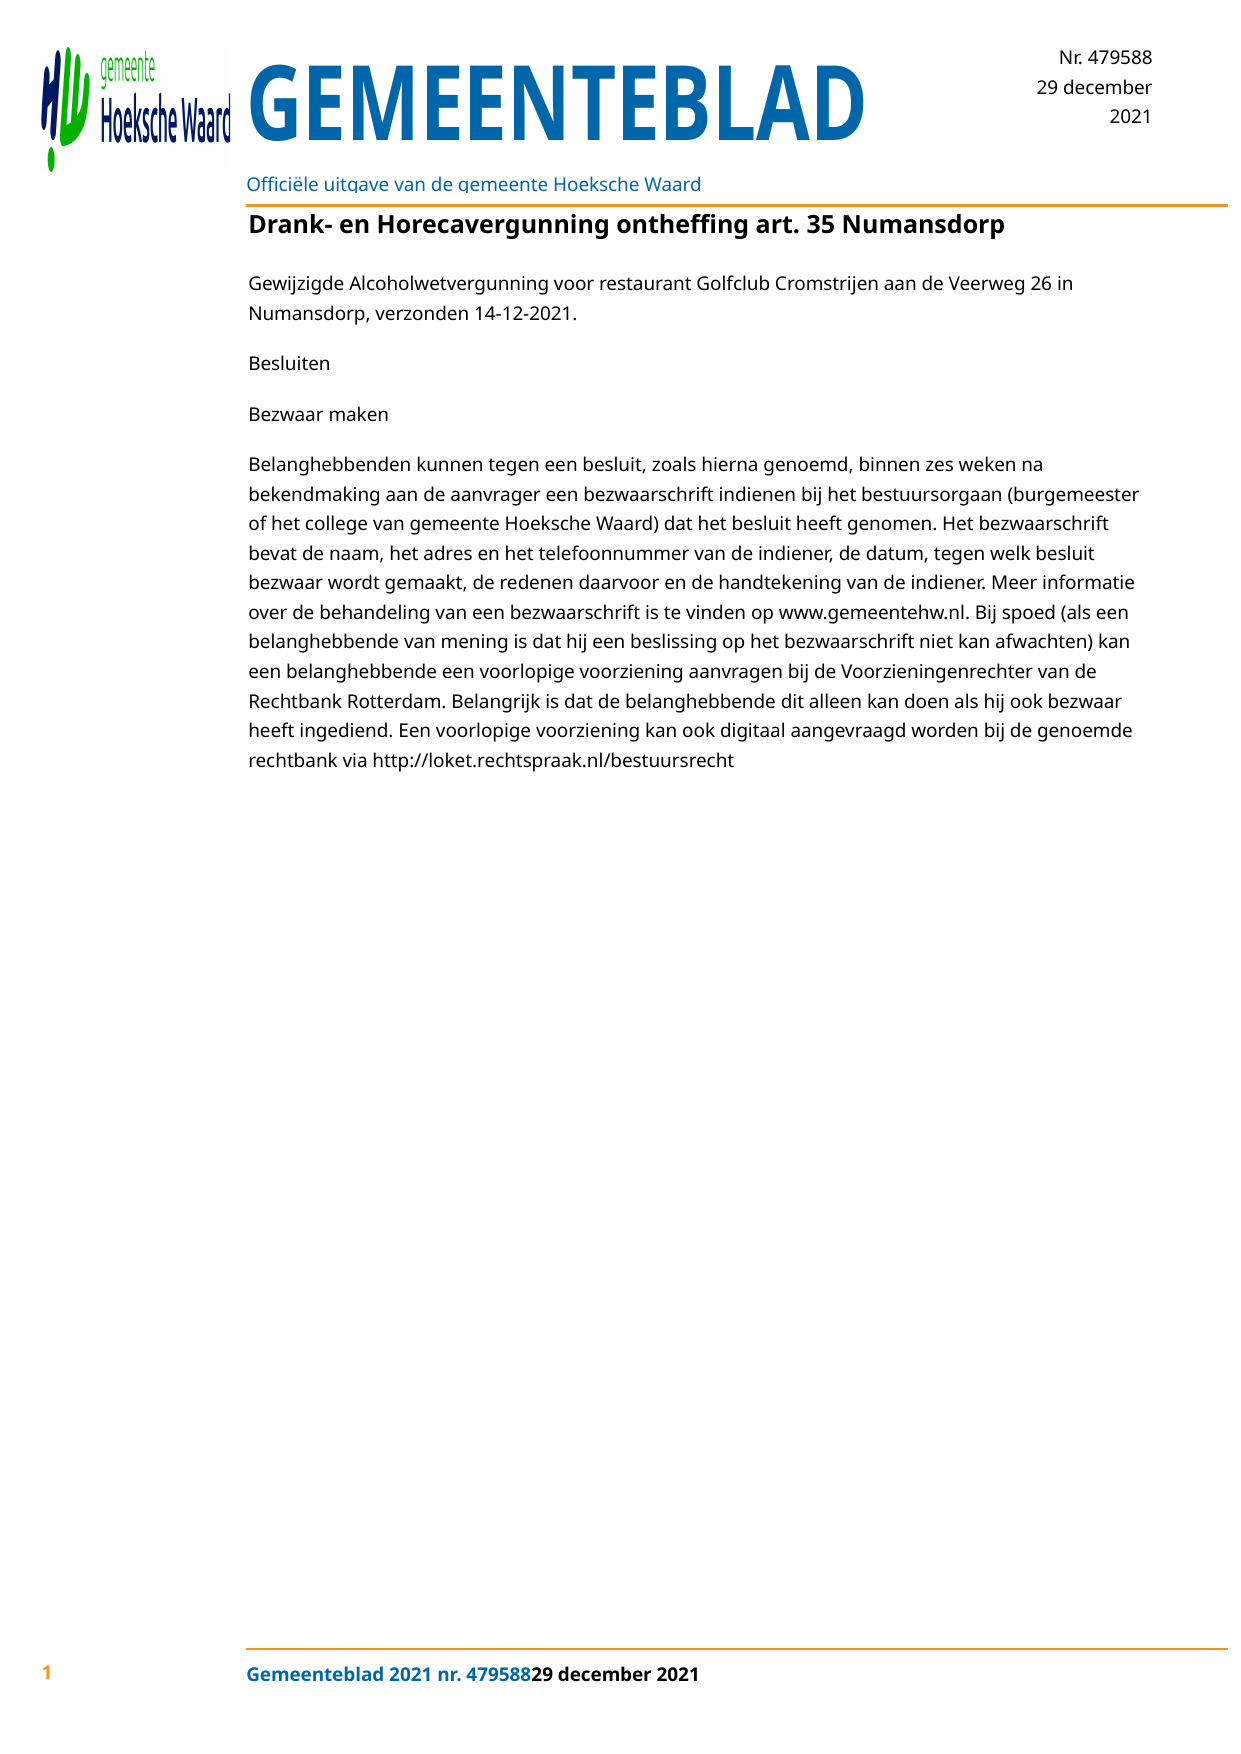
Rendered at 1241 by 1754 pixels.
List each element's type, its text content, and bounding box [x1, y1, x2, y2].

text Belanghebbenden kunnen tegen een besluit, zoals hierna genoemd, binnen zes weken na bekendmaking aan de aanvrager een bezwaarschrift indienen bij het bestuursorgaan (burgemeester of het college van gemeente Hoeksche Waard) dat het besluit heeft genomen. Het bezwaarschrift bevat de naam, het adres en het telefoonnummer van de indiener, de datum, tegen welk besluit bezwaar wordt gemaakt, de redenen daarvoor en de handtekening van de indiener. Meer informatie over de behandeling van een bezwaarschrift is te vinden op www.gemeentehw.nl. Bij spoed (als een belanghebbende van mening is dat hij een beslissing op het bezwaarschrift niet kan afwachten) kan een belanghebbende een voorlopige voorziening aanvragen bij de Voorzieningenrechter van de Rechtbank Rotterdam. Belangrijk is dat de belanghebbende dit alleen kan doen als hij ook bezwaar heeft ingediend. Een voorlopige voorziening kan ook digitaal aangevraagd worden bij de genoemde rechtbank via http://loket.rechtspraak.nl/bestuursrecht [248, 451, 1152, 773]
picture [41, 47, 231, 172]
text Drank- en Horecavergunning ontheffing art. 35 Numansdorp [248, 207, 1152, 241]
text Gewijzigde Alcoholwetvergunning voor restaurant Golfclub Cromstrijen aan de Veerweg 26 in Numansdorp, verzonden 14-12-2021. [248, 270, 1152, 326]
text Besluiten [248, 350, 1152, 376]
text Bezwaar maken [248, 401, 1152, 426]
